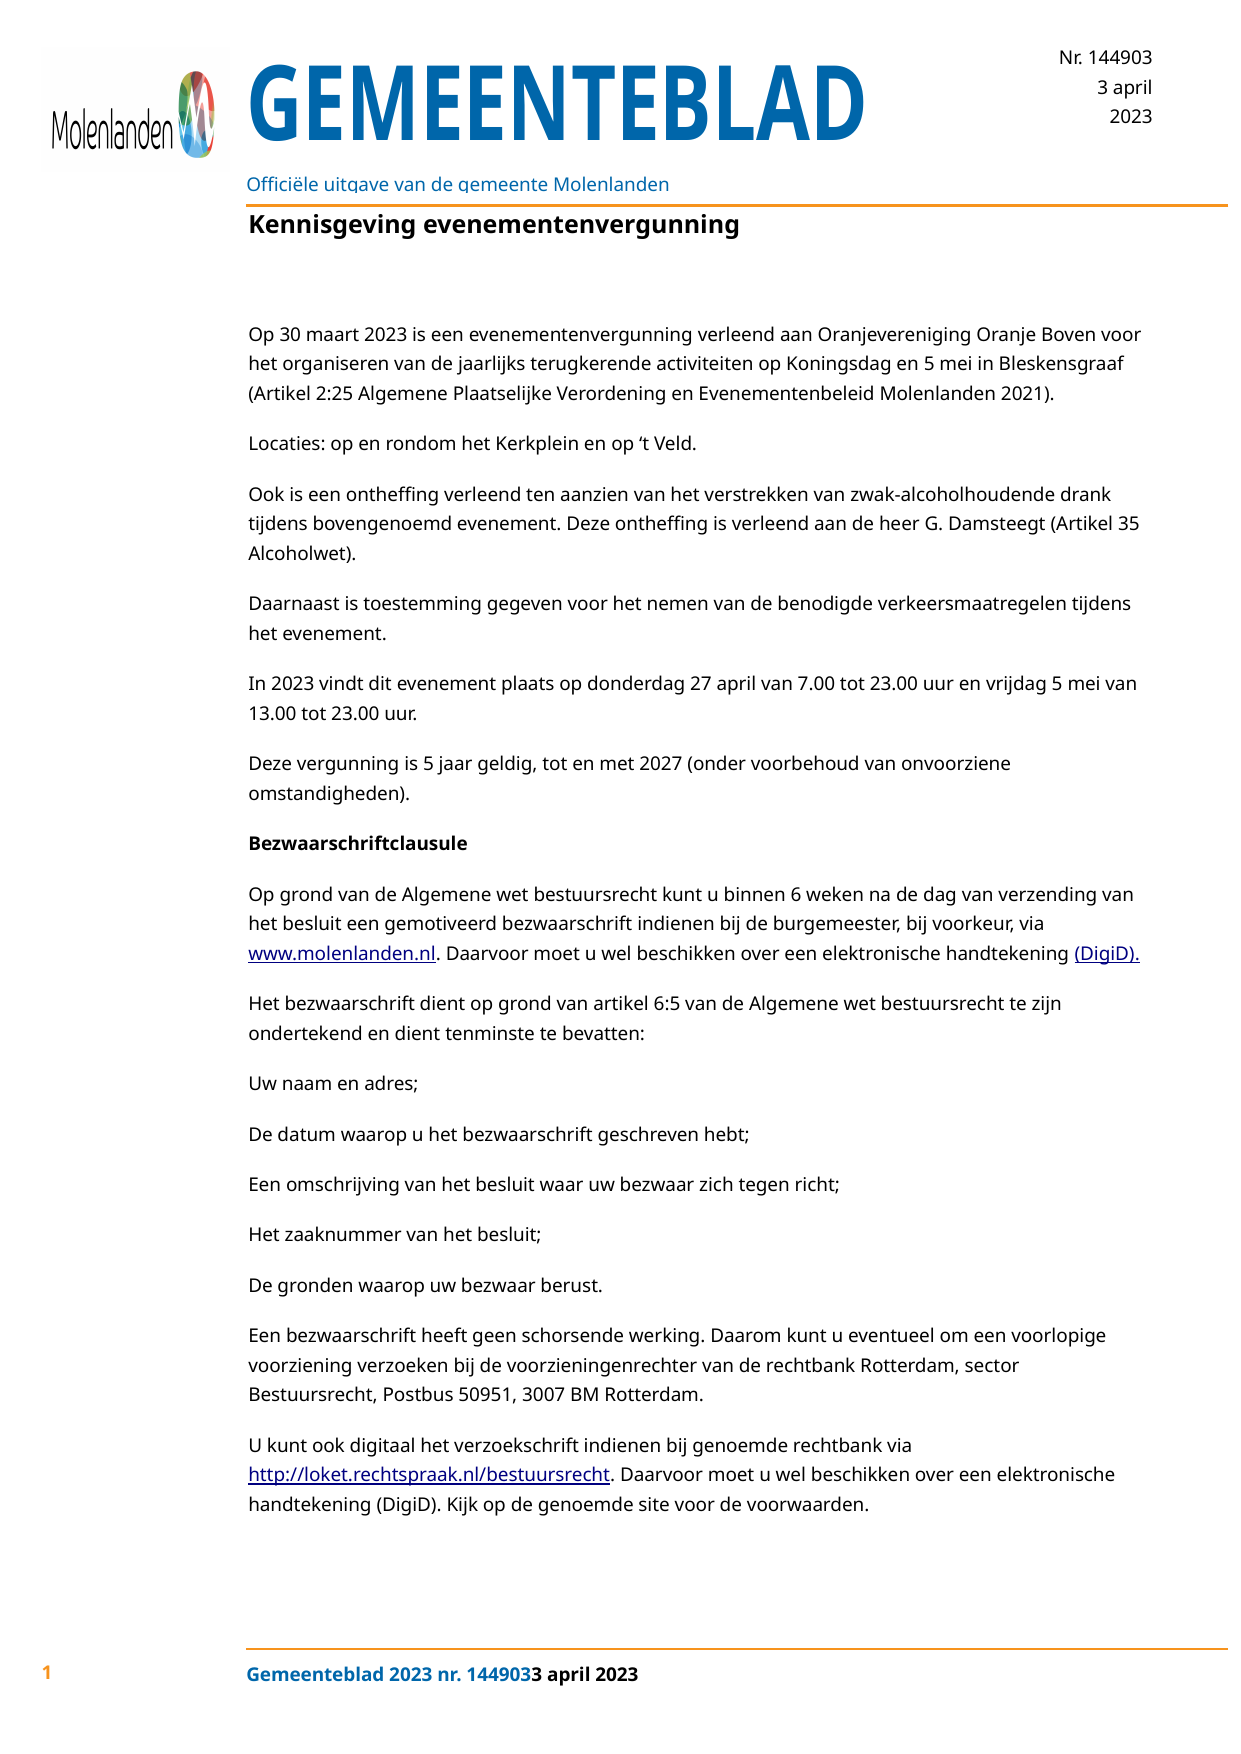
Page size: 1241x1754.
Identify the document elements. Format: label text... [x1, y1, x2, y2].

text Deze vergunning is 5 jaar geldig, tot en met 2027 (onder voorbehoud van onvoorziene omstandigheden). [248, 750, 1152, 806]
text De datum waarop u het bezwaarschrift geschreven hebt; [248, 1121, 1152, 1146]
text Locaties: op en rondom het Kerkplein en op ‘t Veld. [248, 430, 1152, 456]
text Een bezwaarschrift heeft geen schorsende werking. Daarom kunt u eventueel om een voorlopige voorziening verzoeken bij de voorzieningenrechter van de rechtbank Rotterdam, sector Bestuursrecht, Postbus 50951, 3007 BM Rotterdam. [248, 1322, 1152, 1407]
text Uw naam en adres; [248, 1070, 1152, 1096]
picture [41, 47, 231, 172]
text Daarnaast is toestemming gegeven voor het nemen van de benodigde verkeersmaatregelen tijdens het evenement. [248, 590, 1152, 646]
text Het zaaknummer van het besluit; [248, 1222, 1152, 1247]
text Kennisgeving evenementenvergunning [248, 207, 1152, 241]
text Bezwaarschriftclausule [248, 830, 1152, 856]
text In 2023 vindt dit evenement plaats op donderdag 27 april van 7.00 tot 23.00 uur en vrijdag 5 mei van 13.00 tot 23.00 uur. [248, 670, 1152, 726]
text Op grond van de Algemene wet bestuursrecht kunt u binnen 6 weken na de dag van verzending van het besluit een gemotiveerd bezwaarschrift indienen bij de burgemeester, bij voorkeur, via www.molenlanden.nl. Daarvoor moet u wel beschikken over een elektronische handtekening (DigiD). [248, 881, 1152, 966]
text Een omschrijving van het besluit waar uw bezwaar zich tegen richt; [248, 1171, 1152, 1197]
text Het bezwaarschrift dient op grond van artikel 6:5 van de Algemene wet bestuursrecht te zijn ondertekend en dient tenminste te bevatten: [248, 990, 1152, 1046]
text Op 30 maart 2023 is een evenementenvergunning verleend aan Oranjevereniging Oranje Boven voor het organiseren van de jaarlijks terugkerende activiteiten op Koningsdag en 5 mei in Bleskensgraaf (Artikel 2:25 Algemene Plaatselijke Verordening en Evenementenbeleid Molenlanden 2021). [248, 321, 1152, 406]
text De gronden waarop uw bezwaar berust. [248, 1272, 1152, 1298]
text U kunt ook digitaal het verzoekschrift indienen bij genoemde rechtbank via http://loket.rechtspraak.nl/bestuursrecht. Daarvoor moet u wel beschikken over een elektronische handtekening (DigiD). Kijk op de genoemde site voor de voorwaarden. [248, 1432, 1152, 1517]
text Ook is een ontheffing verleend ten aanzien van het verstrekken van zwak-alcoholhoudende drank tijdens bovengenoemd evenement. Deze ontheffing is verleend aan de heer G. Damsteegt (Artikel 35 Alcoholwet). [248, 481, 1152, 566]
